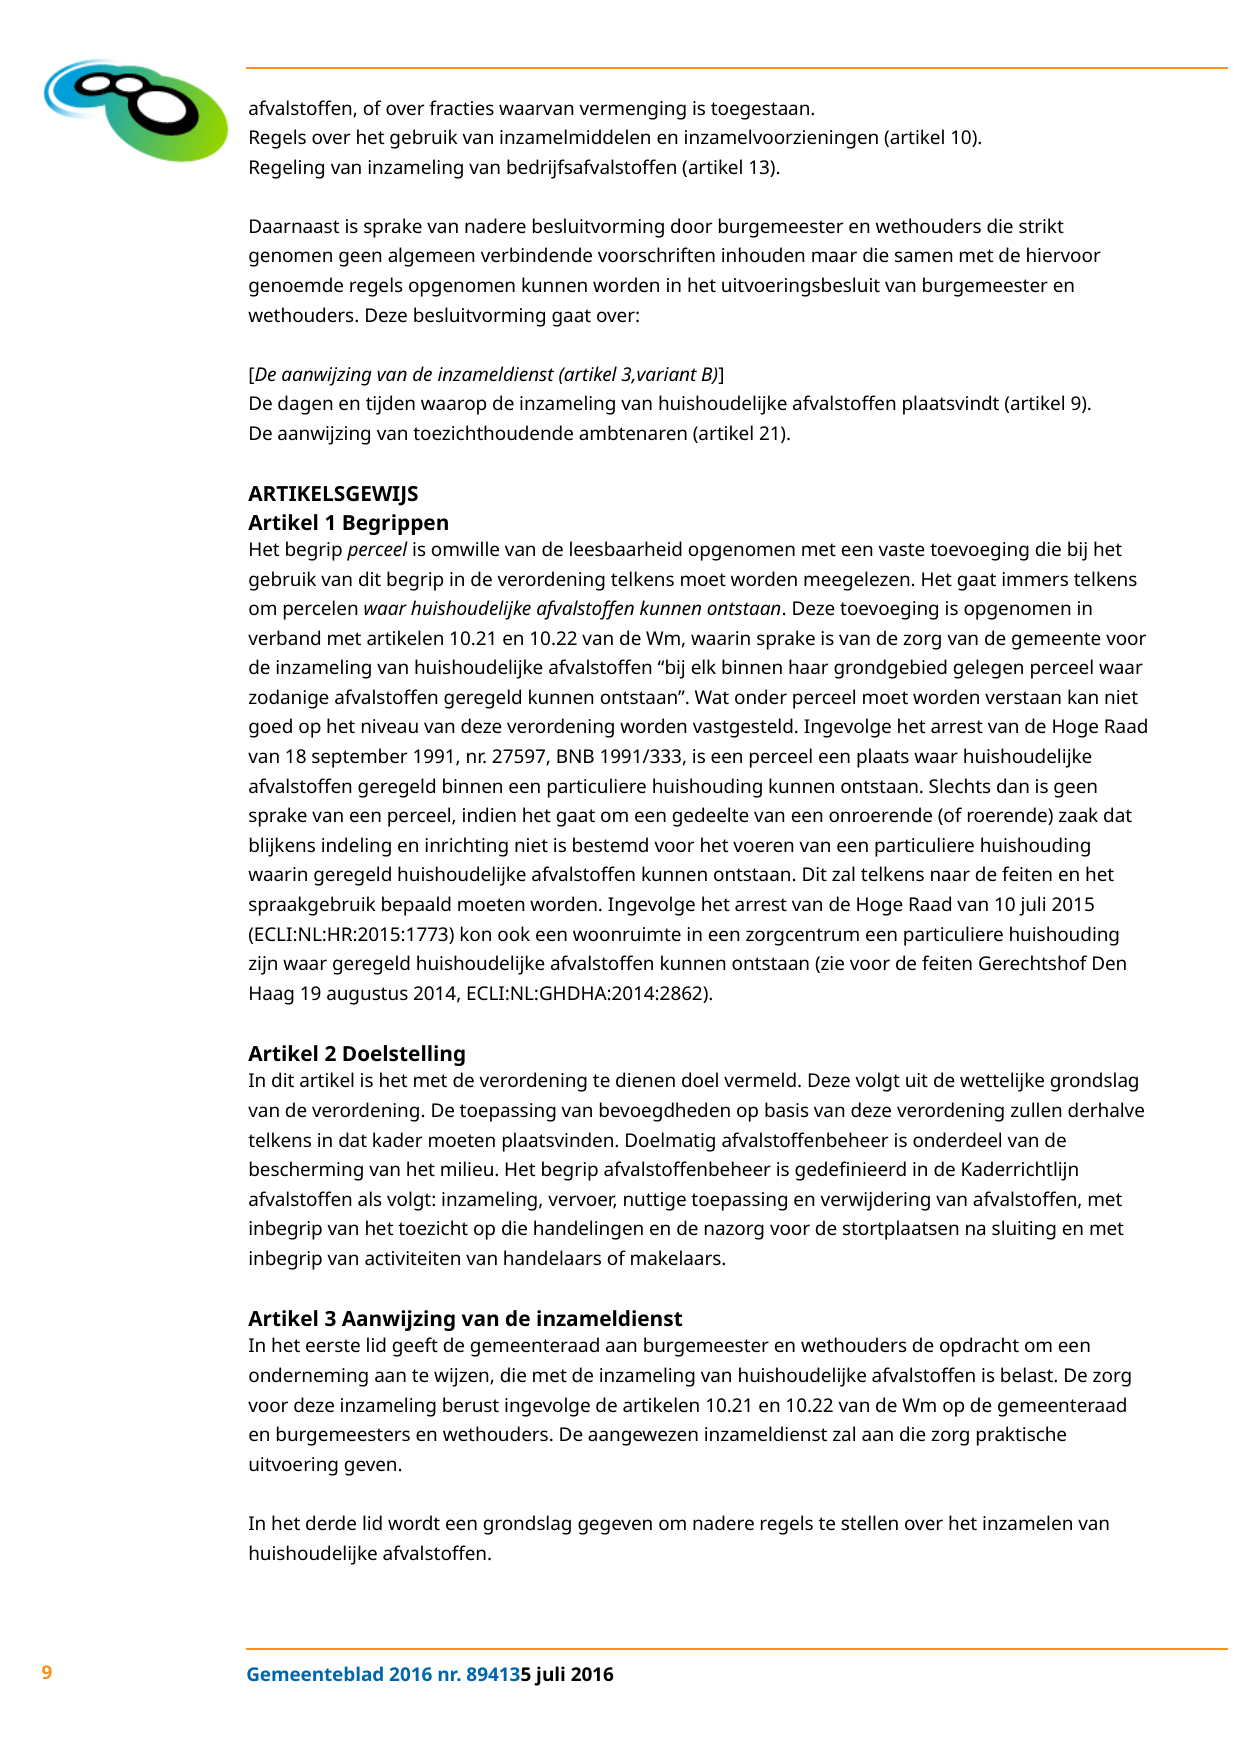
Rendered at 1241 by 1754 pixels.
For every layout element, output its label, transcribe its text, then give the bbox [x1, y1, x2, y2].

text De dagen en tijden waarop de inzameling van huishoudelijke afvalstoffen plaatsvindt (artikel 9). [248, 391, 1152, 416]
text Het begrip perceel is omwille van de leesbaarheid opgenomen met een vaste toevoeging die bij het gebruik van dit begrip in de verordening telkens moet worden meegelezen. Het gaat immers telkens om percelen waar huishoudelijke afvalstoffen kunnen ontstaan. Deze toevoeging is opgenomen in verband met artikelen 10.21 en 10.22 van de Wm, waarin sprake is van de zorg van de gemeente voor de inzameling van huishoudelijke afvalstoffen “bij elk binnen haar grondgebied gelegen perceel waar zodanige afvalstoffen geregeld kunnen ontstaan”. Wat onder perceel moet worden verstaan kan niet goed op het niveau van deze verordening worden vastgesteld. Ingevolge het arrest van de Hoge Raad van 18 september 1991, nr. 27597, BNB 1991/333, is een perceel een plaats waar huishoudelijke afvalstoffen geregeld binnen een particuliere huishouding kunnen ontstaan. Slechts dan is geen sprake van een perceel, indien het gaat om een gedeelte van een onroerende (of roerende) zaak dat blijkens indeling en inrichting niet is bestemd voor het voeren van een particuliere huishouding waarin geregeld huishoudelijke afvalstoffen kunnen ontstaan. Dit zal telkens naar de feiten en het spraakgebruik bepaald moeten worden. Ingevolge het arrest van de Hoge Raad van 10 juli 2015 (ECLI:NL:HR:2015:1773) kon ook een woonruimte in een zorgcentrum een particuliere huishouding zijn waar geregeld huishoudelijke afvalstoffen kunnen ontstaan (zie voor de feiten Gerechtshof Den Haag 19 augustus 2014, ECLI:NL:GHDHA:2014:2862). [248, 536, 1152, 1006]
text afvalstoffen, of over fracties waarvan vermenging is toegestaan. [248, 95, 1152, 121]
text Artikel 2 Doelstelling [248, 1039, 1152, 1068]
text ARTIKELSGEWIJS [248, 479, 1152, 508]
text Regeling van inzameling van bedrijfsafvalstoffen (artikel 13). [248, 154, 1152, 180]
text [De aanwijzing van de inzameldienst (artikel 3,variant B)] [248, 361, 1152, 387]
text In dit artikel is het met de verordening te dienen doel vermeld. Deze volgt uit de wettelijke grondslag van de verordening. De toepassing van bevoegdheden op basis van deze verordening zullen derhalve telkens in dat kader moeten plaatsvinden. Doelmatig afvalstoffenbeheer is onderdeel van de bescherming van het milieu. Het begrip afvalstoffenbeheer is gedefinieerd in de Kaderrichtlijn afvalstoffen als volgt: inzameling, vervoer, nuttige toepassing en verwijdering van afvalstoffen, met inbegrip van het toezicht op die handelingen en de nazorg voor de stortplaatsen na sluiting en met inbegrip van activiteiten van handelaars of makelaars. [248, 1068, 1152, 1271]
text Artikel 1 Begrippen [248, 508, 1152, 536]
text De aanwijzing van toezichthoudende ambtenaren (artikel 21). [248, 420, 1152, 446]
text Daarnaast is sprake van nadere besluitvorming door burgemeester en wethouders die strikt genomen geen algemeen verbindende voorschriften inhouden maar die samen met de hiervoor genoemde regels opgenomen kunnen worden in het uitvoeringsbesluit van burgemeester en wethouders. Deze besluitvorming gaat over: [248, 213, 1152, 328]
text In het derde lid wordt een grondslag gegeven om nadere regels te stellen over het inzamelen van huishoudelijke afvalstoffen. [248, 1510, 1152, 1566]
text Regels over het gebruik van inzamelmiddelen en inzamelvoorzieningen (artikel 10). [248, 124, 1152, 150]
picture [41, 47, 231, 172]
text In het eerste lid geeft de gemeenteraad aan burgemeester en wethouders de opdracht om een onderneming aan te wijzen, die met de inzameling van huishoudelijke afvalstoffen is belast. De zorg voor deze inzameling berust ingevolge de artikelen 10.21 en 10.22 van de Wm op de gemeenteraad en burgemeesters en wethouders. De aangewezen inzameldienst zal aan die zorg praktische uitvoering geven. [248, 1333, 1152, 1477]
text Artikel 3 Aanwijzing van de inzameldienst [248, 1304, 1152, 1333]
